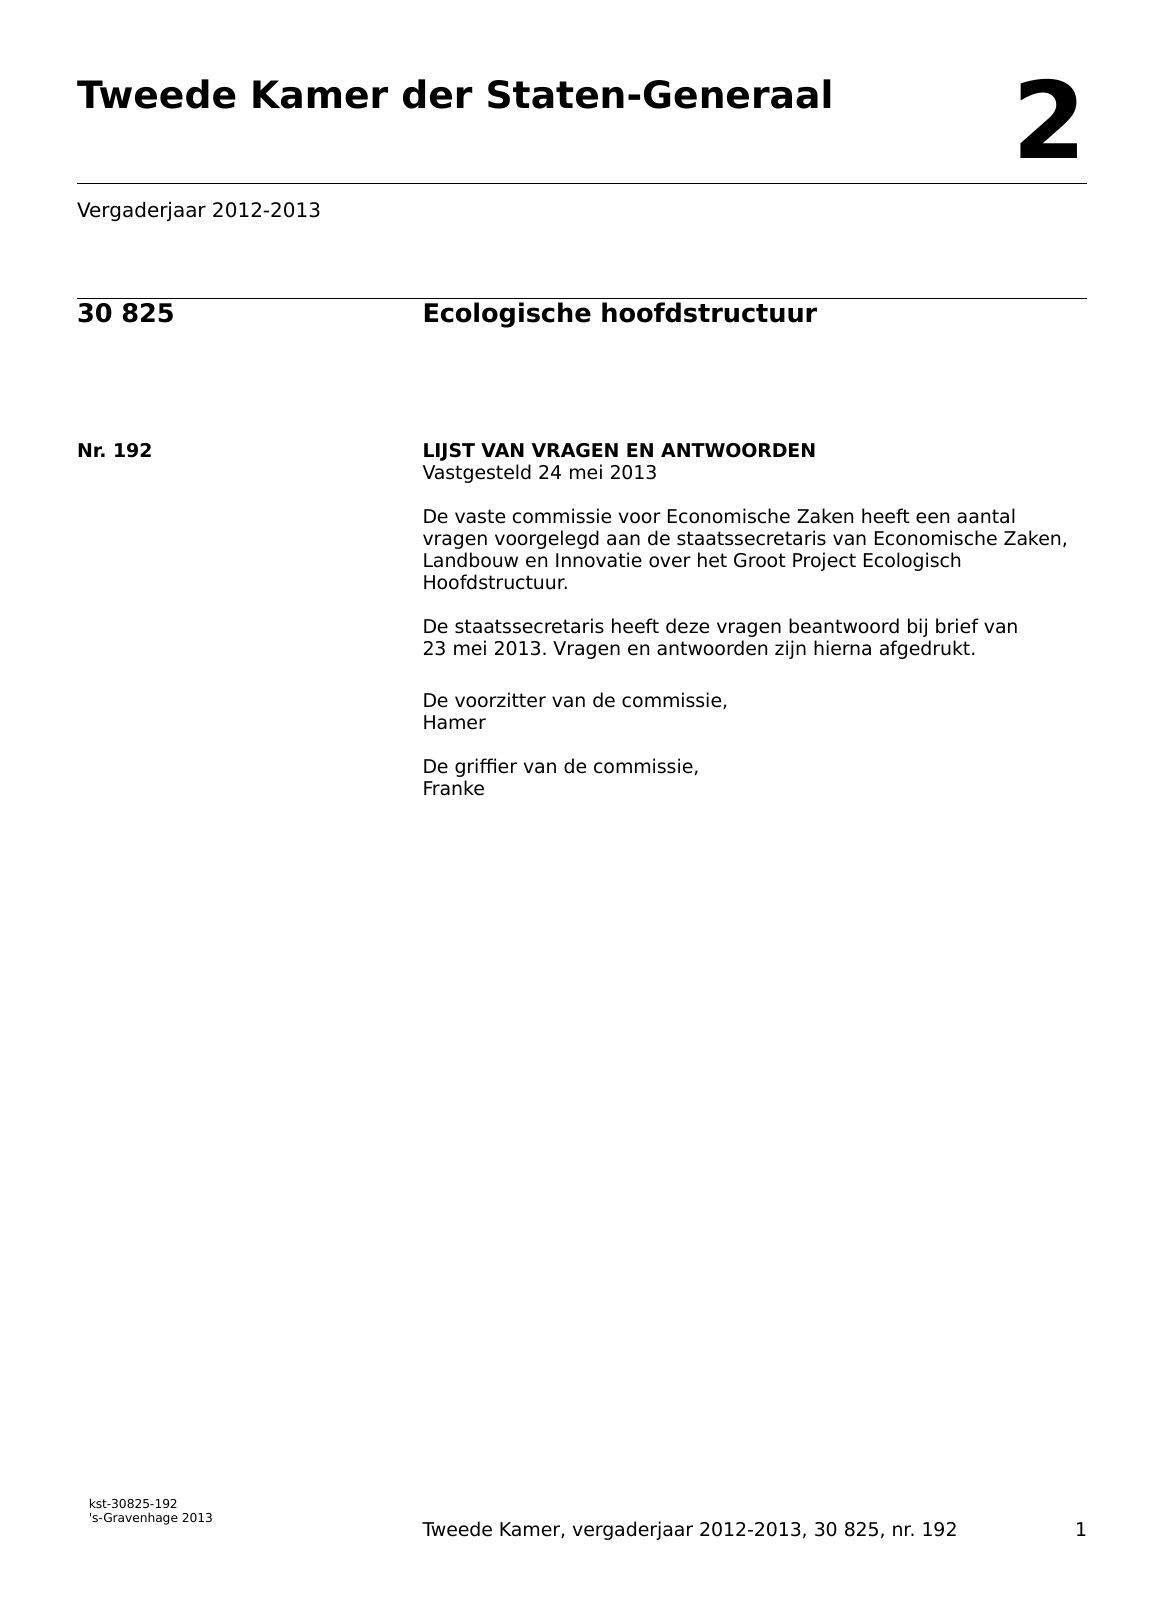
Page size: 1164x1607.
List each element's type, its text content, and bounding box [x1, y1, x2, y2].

subtitle 30 825 Ecologische hoofdstructuur [77, 299, 1087, 329]
table_header 2 [886, 59, 1087, 183]
subtitle Nr. 192 LIJST VAN VRAGEN EN ANTWOORDEN [77, 440, 1087, 462]
table_cell Vergaderjaar 2012-2013 [77, 184, 1087, 298]
text kst-30825-192 [88, 1497, 323, 1511]
text Vastgesteld 24 mei 2013 [422, 462, 1087, 484]
table_header Tweede Kamer der Staten-Generaal [77, 59, 886, 183]
text De griffier van de commissie, Franke [422, 756, 1087, 800]
text De staatssecretaris heeft deze vragen beantwoord bij brief van 23 mei 2013. Vragen en antwoorden zijn hierna afgedrukt. [422, 616, 1087, 660]
text 's-Gravenhage 2013 [88, 1511, 323, 1525]
text De vaste commissie voor Economische Zaken heeft een aantal vragen voorgelegd aan de staatssecretaris van Economische Zaken, Landbouw en Innovatie over het Groot Project Ecologisch Hoofdstructuur. [422, 506, 1087, 594]
text De voorzitter van de commissie, Hamer [422, 690, 1087, 734]
